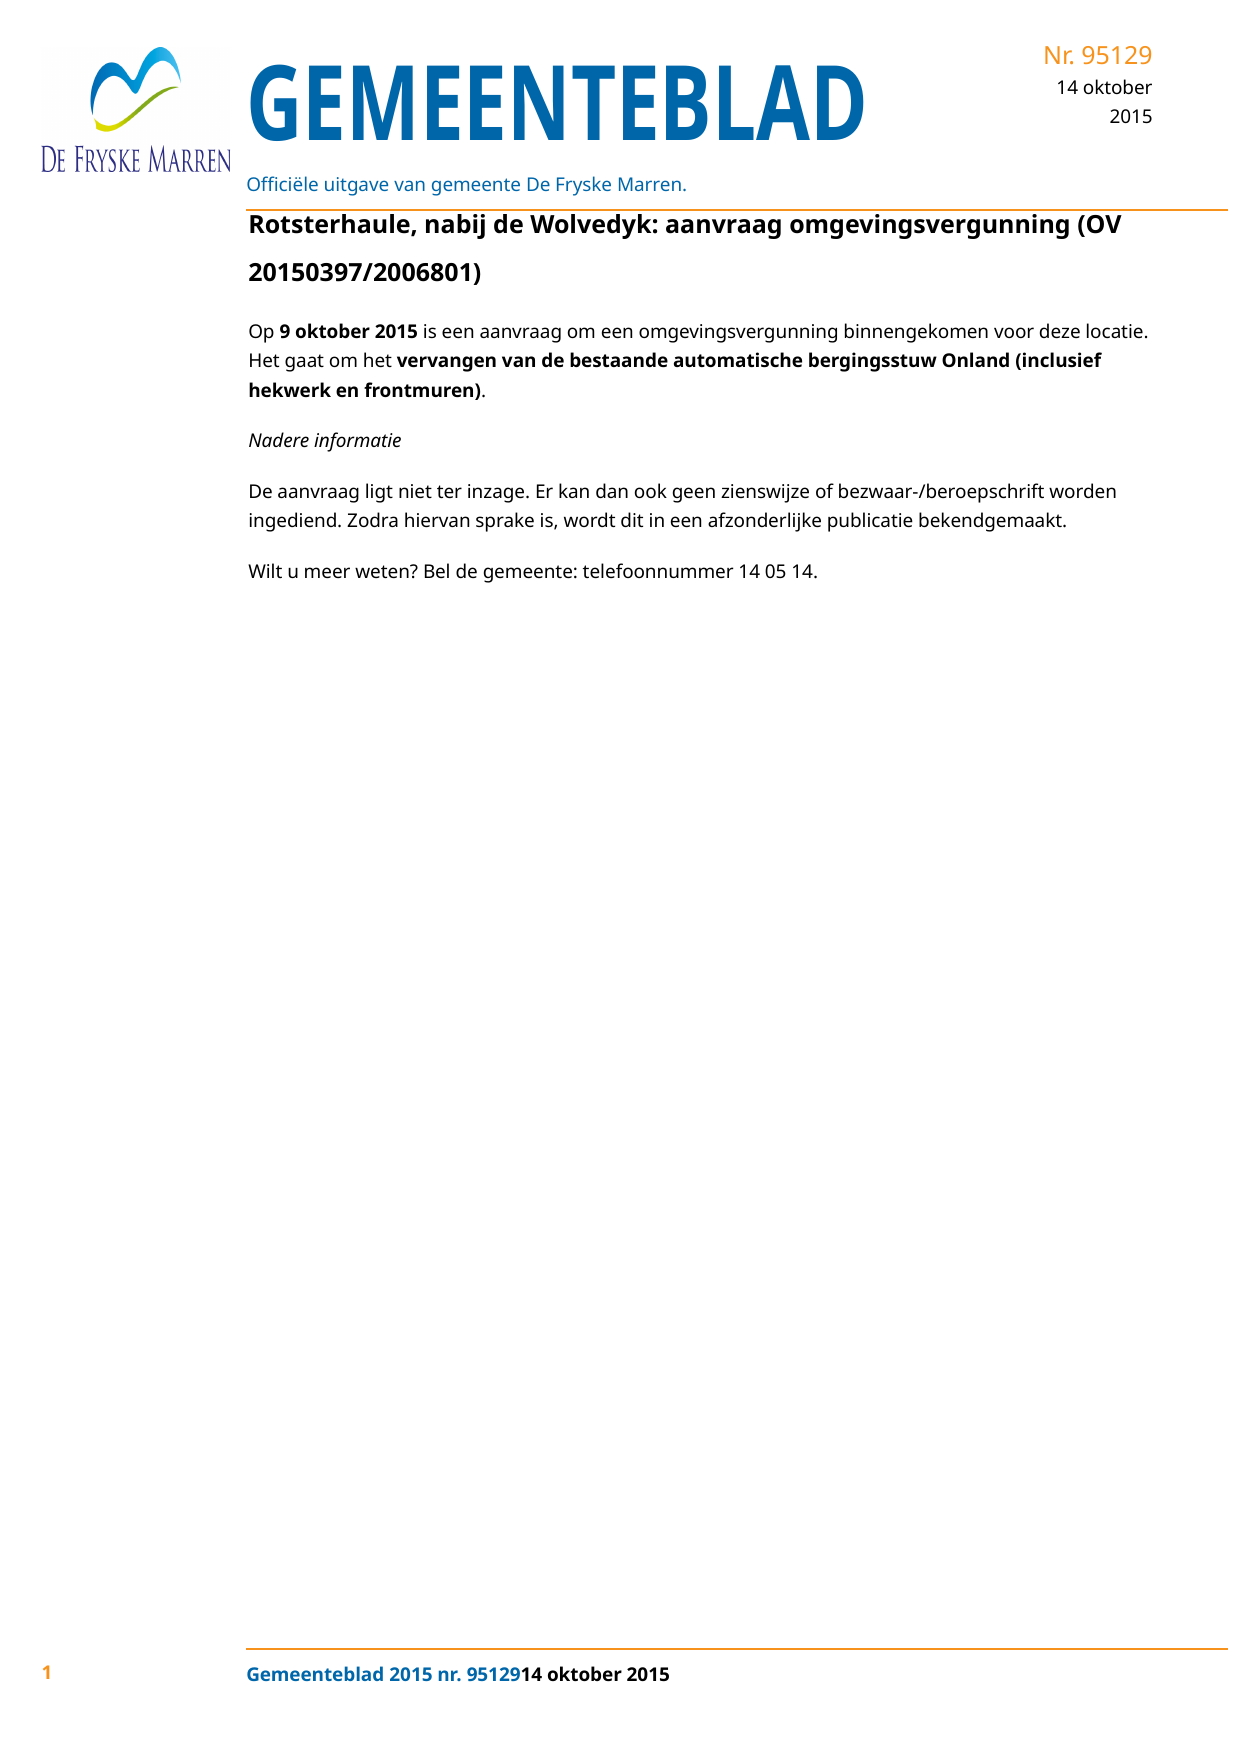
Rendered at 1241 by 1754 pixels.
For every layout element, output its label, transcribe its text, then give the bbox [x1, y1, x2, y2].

picture [41, 47, 231, 172]
text De aanvraag ligt niet ter inzage. Er kan dan ook geen zienswijze of bezwaar-/beroepschrift worden ingediend. Zodra hiervan sprake is, wordt dit in een afzonderlijke publicatie bekendgemaakt. [248, 478, 1152, 533]
text Op 9 oktober 2015 is een aanvraag om een omgevingsvergunning binnengekomen voor deze locatie. Het gaat om het vervangen van de bestaande automatische bergingsstuw Onland (inclusief hekwerk en frontmuren). [248, 318, 1152, 403]
text Wilt u meer weten? Bel de gemeente: telefoonnummer 14 05 14. [248, 558, 1152, 584]
text Nadere informatie [248, 427, 1152, 453]
text Rotsterhaule, nabij de Wolvedyk: aanvraag omgevingsvergunning (OV 20150397/2006801) [248, 211, 1152, 288]
